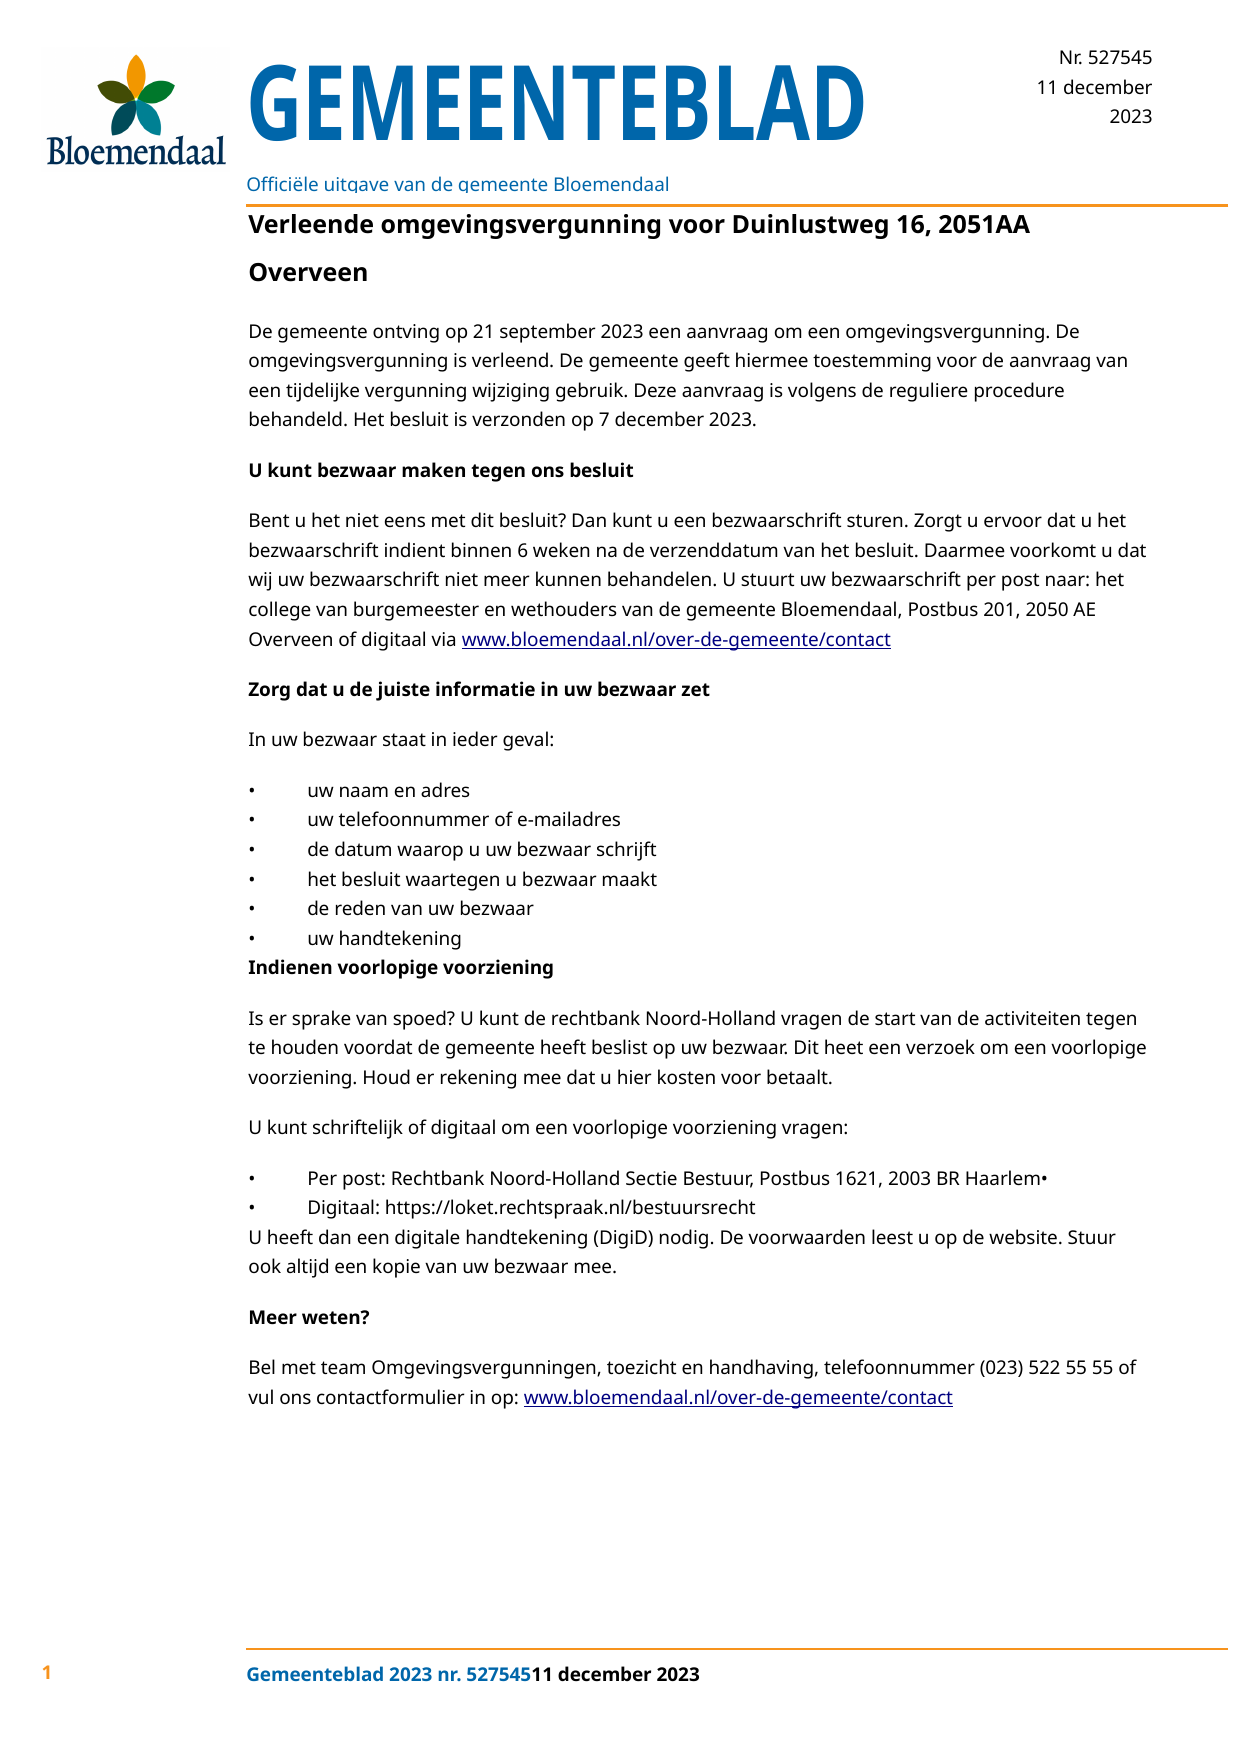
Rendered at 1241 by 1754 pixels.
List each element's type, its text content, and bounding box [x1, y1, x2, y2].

list uw telefoonnummer of e-mailadres [248, 807, 1152, 832]
list uw handtekening [248, 925, 1152, 951]
text U kunt bezwaar maken tegen ons besluit [248, 457, 1152, 483]
list uw naam en adres [248, 777, 1152, 803]
text Bel met team Omgevingsvergunningen, toezicht en handhaving, telefoonnummer (023) 522 55 55 of vul ons contactformulier in op: www.bloemendaal.nl/over-de-gemeente/contact [248, 1354, 1152, 1410]
text Is er sprake van spoed? U kunt de rechtbank Noord-Holland vragen de start van de activiteiten tegen te houden voordat de gemeente heeft beslist op uw bezwaar. Dit heet een verzoek om een voorlopige voorziening. Houd er rekening mee dat u hier kosten voor betaalt. [248, 1005, 1152, 1090]
text Bent u het niet eens met dit besluit? Dan kunt u een bezwaarschrift sturen. Zorgt u ervoor dat u het bezwaarschrift indient binnen 6 weken na de verzenddatum van het besluit. Daarmee voorkomt u dat wij uw bezwaarschrift niet meer kunnen behandelen. U stuurt uw bezwaarschrift per post naar: het college van burgemeester en wethouders van de gemeente Bloemendaal, Postbus 201, 2050 AE Overveen of digitaal via www.bloemendaal.nl/over-de-gemeente/contact [248, 507, 1152, 652]
text U kunt schriftelijk of digitaal om een voorlopige voorziening vragen: [248, 1114, 1152, 1140]
list Per post: Rechtbank Noord-Holland Sectie Bestuur, Postbus 1621, 2003 BR Haarlem• [248, 1165, 1152, 1191]
list Digitaal: https://loket.rechtspraak.nl/bestuursrecht [248, 1194, 1152, 1220]
text Meer weten? [248, 1304, 1152, 1330]
text Zorg dat u de juiste informatie in uw bezwaar zet [248, 676, 1152, 702]
list de reden van uw bezwaar [248, 895, 1152, 921]
text U heeft dan een digitale handtekening (DigiD) nodig. De voorwaarden leest u op de website. Stuur ook altijd een kopie van uw bezwaar mee. [248, 1224, 1152, 1279]
text Indienen voorlopige voorziening [248, 954, 1152, 980]
list de datum waarop u uw bezwaar schrijft [248, 836, 1152, 862]
list het besluit waartegen u bezwaar maakt [248, 866, 1152, 892]
text De gemeente ontving op 21 september 2023 een aanvraag om een omgevingsvergunning. De omgevingsvergunning is verleend. De gemeente geeft hiermee toestemming voor de aanvraag van een tijdelijke vergunning wijziging gebruik. Deze aanvraag is volgens de reguliere procedure behandeld. Het besluit is verzonden op 7 december 2023. [248, 318, 1152, 432]
text In uw bezwaar staat in ieder geval: [248, 727, 1152, 752]
picture [41, 47, 231, 172]
text Verleende omgevingsvergunning voor Duinlustweg 16, 2051AA Overveen [248, 207, 1152, 288]
